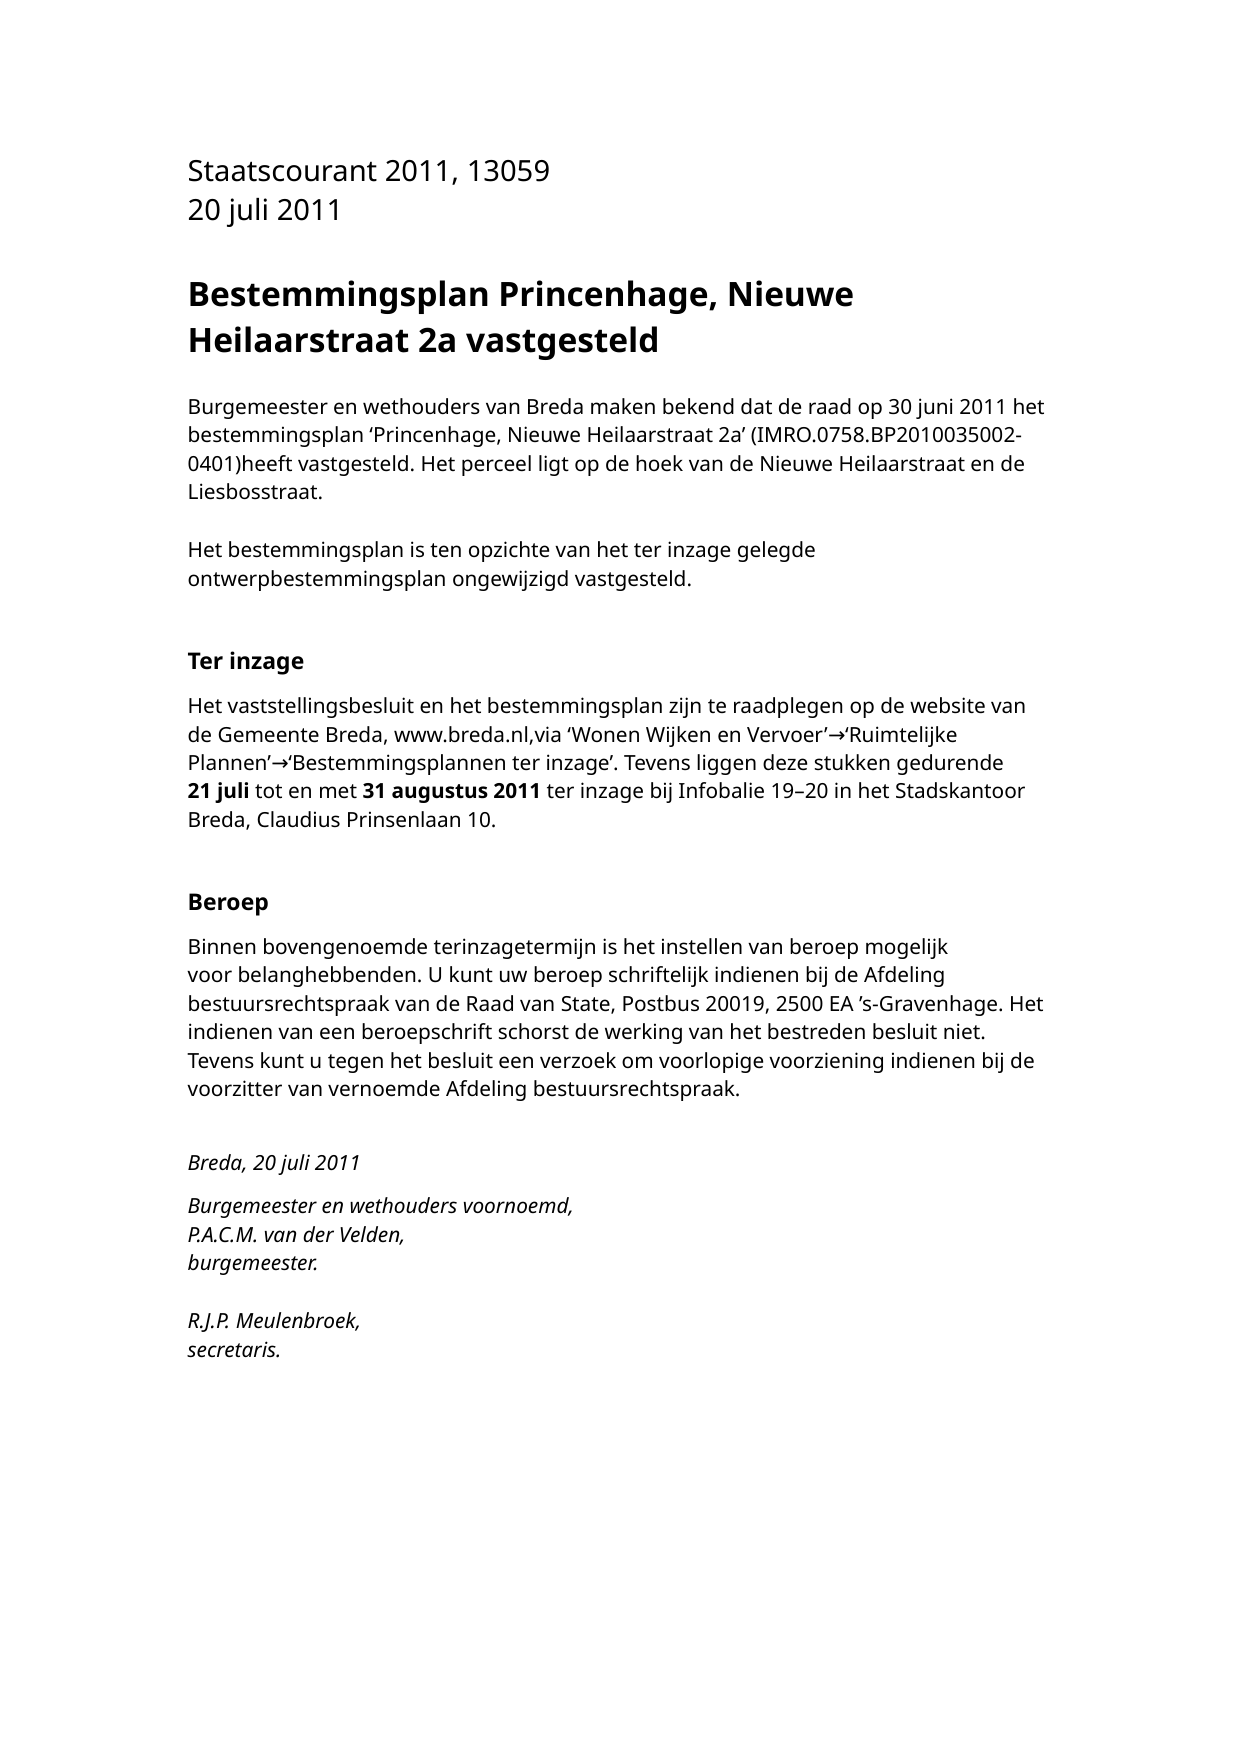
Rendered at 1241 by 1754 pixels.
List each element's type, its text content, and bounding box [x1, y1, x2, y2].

text burgemeester. [187, 1248, 1053, 1277]
text P.A.C.M. van der Velden, [187, 1220, 1053, 1248]
text Binnen bovengenoemde terinzagetermijn is het instellen van beroep mogelijk voor belanghebbenden. U kunt uw beroep schriftelijk indienen bij de Afdeling bestuursrechtspraak van de Raad van State, Postbus 20019, 2500 EA ’s-Gravenhage. Het indienen van een beroepschrift schorst de werking van het bestreden besluit niet. Tevens kunt u tegen het besluit een verzoek om voorlopige voorziening indienen bij de voorzitter van vernoemde Afdeling bestuursrechtspraak. [187, 932, 1053, 1103]
text Breda, 20 juli 2011 [187, 1148, 1053, 1176]
text 20 juli 2011 [187, 190, 1053, 229]
text Burgemeester en wethouders van Breda maken bekend dat de raad op 30 juni 2011 het bestemmingsplan ‘Princenhage, Nieuwe Heilaarstraat 2a’ (IMRO.0758.BP2010035002-0401)heeft vastgesteld. Het perceel ligt op de hoek van de Nieuwe Heilaarstraat en de Liesbosstraat. [187, 392, 1053, 506]
text R.J.P. Meulenbroek, [187, 1307, 1053, 1335]
text Burgemeester en wethouders voornoemd, [187, 1191, 1053, 1220]
text Het vaststellingsbesluit en het bestemmingsplan zijn te raadplegen op de website van de Gemeente Breda, www.breda.nl,via ‘Wonen Wijken en Vervoer’→‘Ruimtelijke Plannen’→‘Bestemmingsplannen ter inzage’. Tevens liggen deze stukken gedurende 21 juli tot en met 31 augustus 2011 ter inzage bij Infobalie 19–20 in het Stadskantoor Breda, Claudius Prinsenlaan 10. [187, 691, 1053, 833]
subtitle Beroep [187, 886, 1053, 917]
text secretaris. [187, 1335, 1053, 1363]
text Staatscourant 2011, 13059 [187, 150, 1053, 190]
text Het bestemmingsplan is ten opzichte van het ter inzage gelegde ontwerpbestemmingsplan ongewijzigd vastgesteld. [187, 536, 1053, 592]
subtitle Ter inzage [187, 645, 1053, 676]
subtitle Bestemmingsplan Princenhage, Nieuwe Heilaarstraat 2a vastgesteld [187, 271, 1053, 362]
